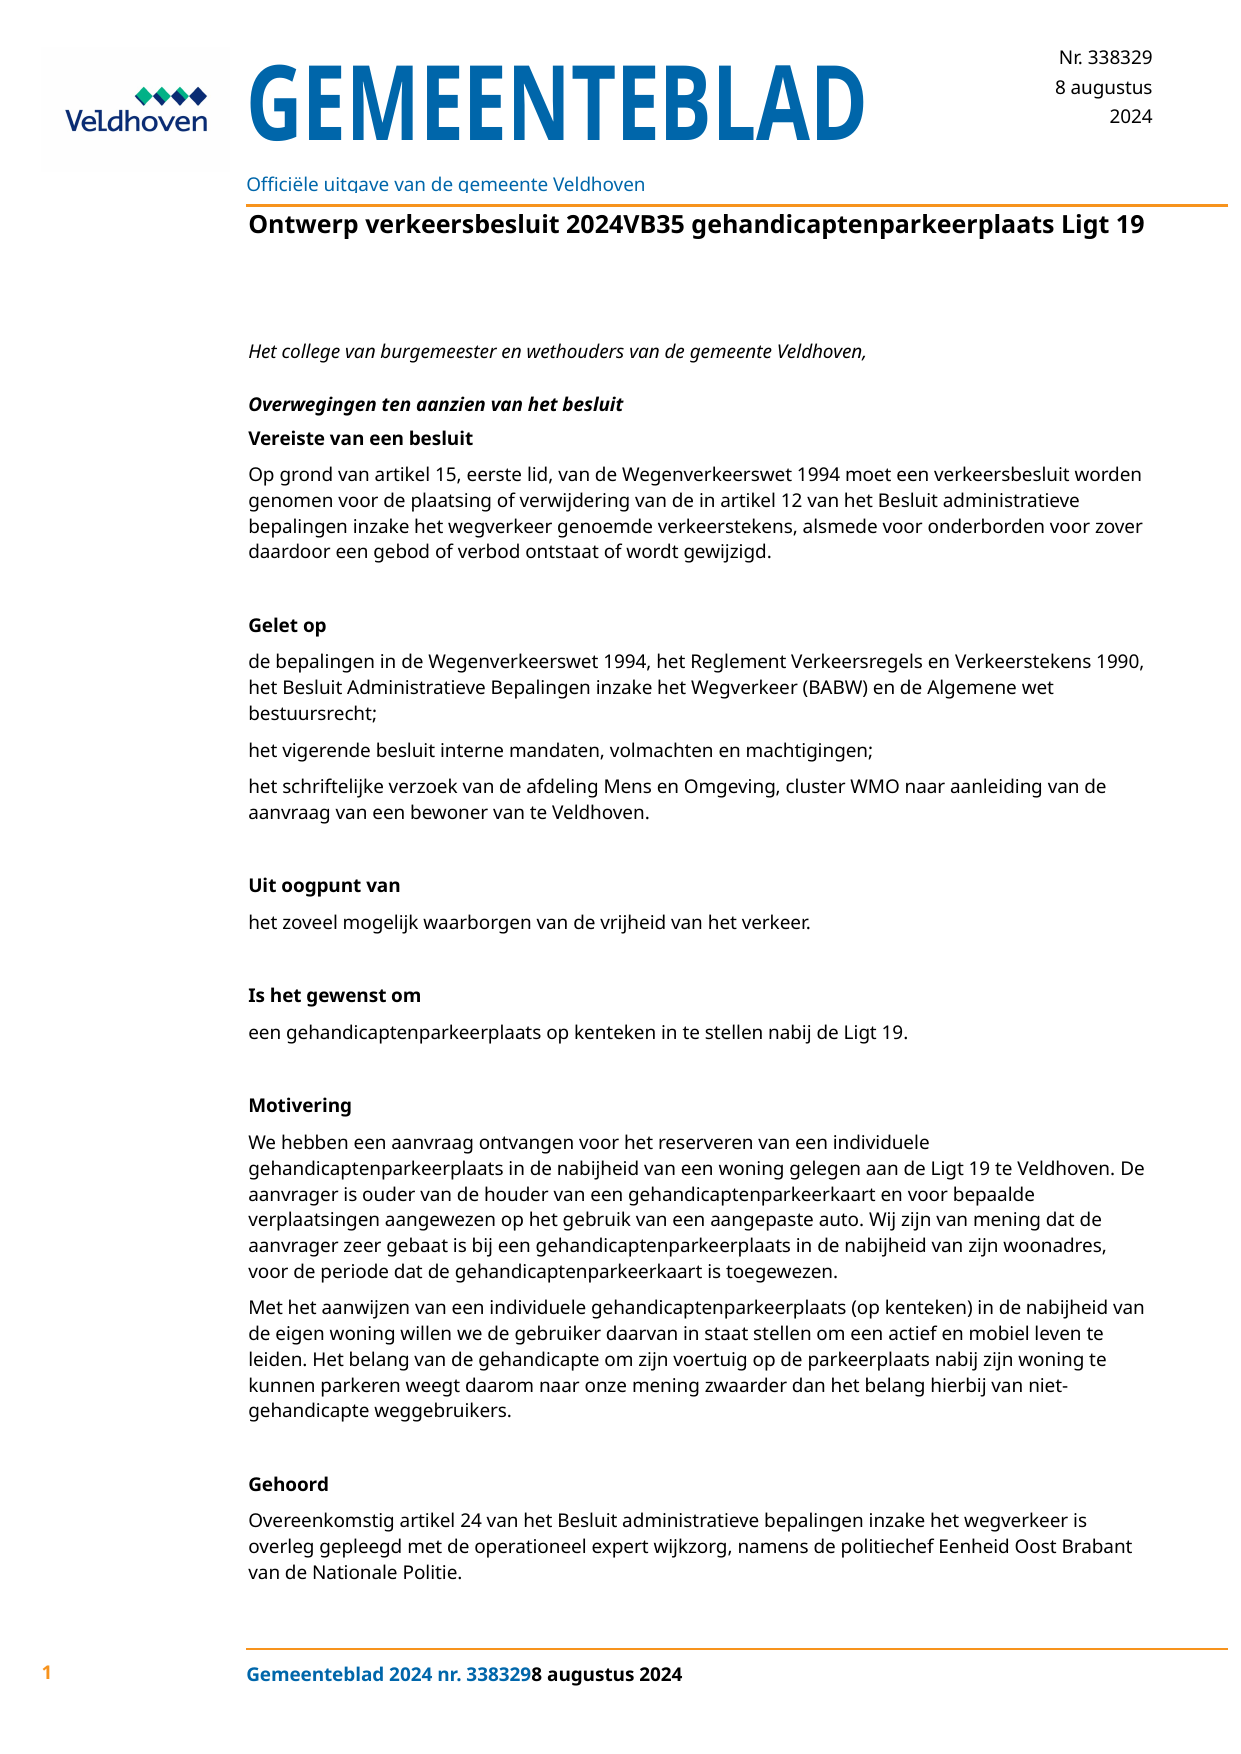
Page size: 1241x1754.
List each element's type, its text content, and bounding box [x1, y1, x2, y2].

text Op grond van artikel 15, eerste lid, van de Wegenverkeerswet 1994 moet een verkeersbesluit worden genomen voor de plaatsing of verwijdering van de in artikel 12 van het Besluit administratieve bepalingen inzake het wegverkeer genoemde verkeerstekens, alsmede voor onderborden voor zover daardoor een gebod of verbod ontstaat of wordt gewijzigd. [248, 462, 1152, 564]
text Gehoord [248, 1471, 1152, 1497]
text Het college van burgemeester en wethouders van de gemeente Veldhoven, [248, 338, 1152, 364]
text de bepalingen in de Wegenverkeerswet 1994, het Reglement Verkeersregels en Verkeerstekens 1990, het Besluit Administratieve Bepalingen inzake het Wegverkeer (BABW) en de Algemene wet bestuursrecht; [248, 649, 1152, 726]
text Overwegingen ten aanzien van het besluit [248, 391, 1152, 417]
text Met het aanwijzen van een individuele gehandicaptenparkeerplaats (op kenteken) in de nabijheid van de eigen woning willen we de gebruiker daarvan in staat stellen om een actief en mobiel leven te leiden. Het belang van de gehandicapte om zijn voertuig op de parkeerplaats nabij zijn woning te kunnen parkeren weegt daarom naar onze mening zwaarder dan het belang hierbij van niet-gehandicapte weggebruikers. [248, 1294, 1152, 1423]
text Vereiste van een besluit [248, 425, 1152, 451]
picture [41, 47, 231, 172]
text We hebben een aanvraag ontvangen voor het reserveren van een individuele gehandicaptenparkeerplaats in de nabijheid van een woning gelegen aan de Ligt 19 te Veldhoven. De aanvrager is ouder van de houder van een gehandicaptenparkeerkaart en voor bepaalde verplaatsingen aangewezen op het gebruik van een aangepaste auto. Wij zijn van mening dat de aanvrager zeer gebaat is bij een gehandicaptenparkeerplaats in de nabijheid van zijn woonadres, voor de periode dat de gehandicaptenparkeerkaart is toegewezen. [248, 1129, 1152, 1284]
text het schriftelijke verzoek van de afdeling Mens en Omgeving, cluster WMO naar aanleiding van de aanvraag van een bewoner van te Veldhoven. [248, 773, 1152, 825]
text Gelet op [248, 612, 1152, 638]
text Ontwerp verkeersbesluit 2024VB35 gehandicaptenparkeerplaats Ligt 19 [248, 207, 1152, 241]
text het vigerende besluit interne mandaten, volmachten en machtigingen; [248, 737, 1152, 763]
text een gehandicaptenparkeerplaats op kenteken in te stellen nabij de Ligt 19. [248, 1019, 1152, 1045]
text Motivering [248, 1093, 1152, 1118]
text Uit oogpunt van [248, 873, 1152, 898]
text het zoveel mogelijk waarborgen van de vrijheid van het verkeer. [248, 909, 1152, 935]
text Overeenkomstig artikel 24 van het Besluit administratieve bepalingen inzake het wegverkeer is overleg gepleegd met de operationeel expert wijkzorg, namens de politiechef Eenheid Oost Brabant van de Nationale Politie. [248, 1507, 1152, 1585]
text Is het gewenst om [248, 983, 1152, 1008]
